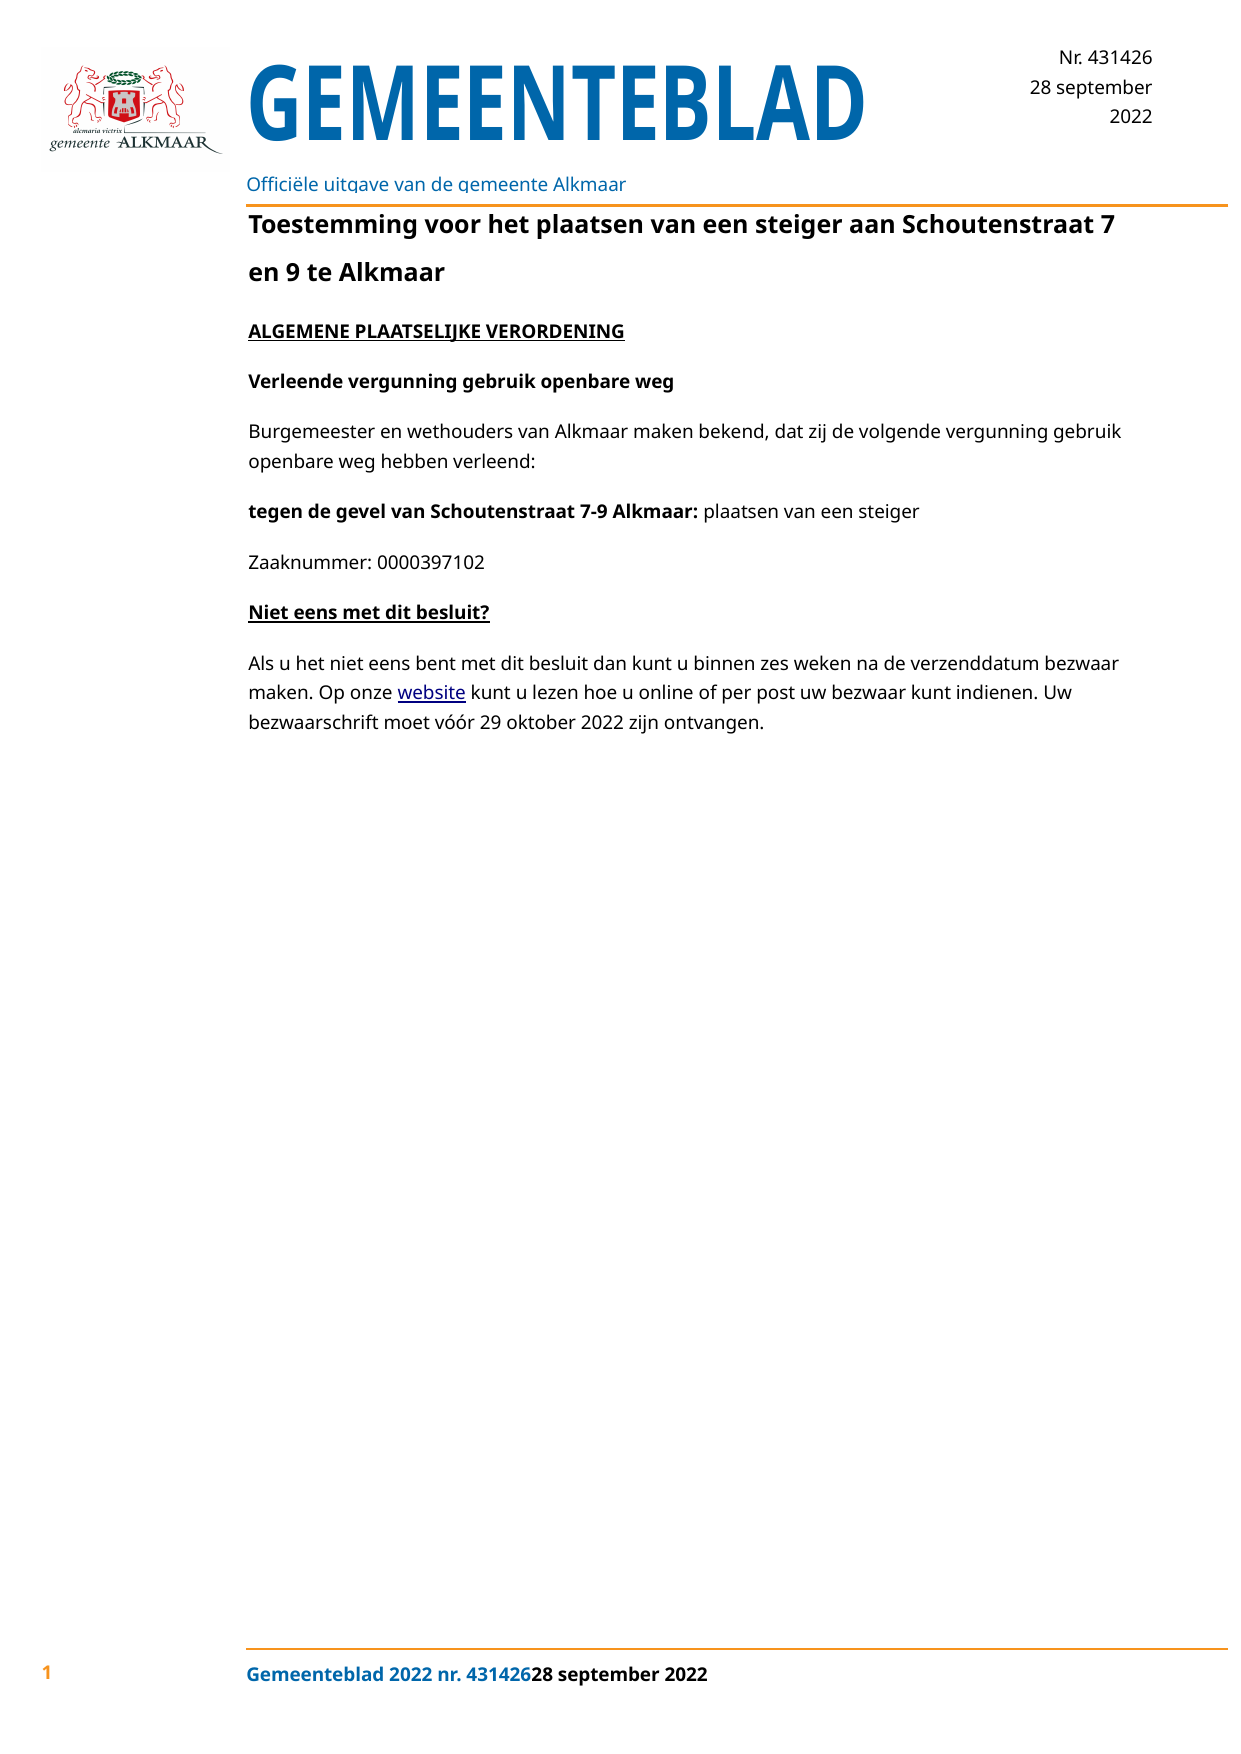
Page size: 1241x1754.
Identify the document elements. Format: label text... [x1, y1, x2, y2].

picture [41, 47, 231, 172]
text Burgemeester en wethouders van Alkmaar maken bekend, dat zij de volgende vergunning gebruik openbare weg hebben verleend: [248, 419, 1152, 474]
text Verleende vergunning gebruik openbare weg [248, 368, 1152, 394]
text Niet eens met dit besluit? [248, 599, 1152, 625]
text ALGEMENE PLAATSELIJKE VERORDENING [248, 318, 1152, 344]
text Zaaknummer: 0000397102 [248, 549, 1152, 575]
text tegen de gevel van Schoutenstraat 7-9 Alkmaar: plaatsen van een steiger [248, 499, 1152, 524]
text Toestemming voor het plaatsen van een steiger aan Schoutenstraat 7 en 9 te Alkmaar [248, 207, 1152, 288]
text Als u het niet eens bent met dit besluit dan kunt u binnen zes weken na de verzenddatum bezwaar maken. Op onze website kunt u lezen hoe u online of per post uw bezwaar kunt indienen. Uw bezwaarschrift moet vóór 29 oktober 2022 zijn ontvangen. [248, 650, 1152, 735]
